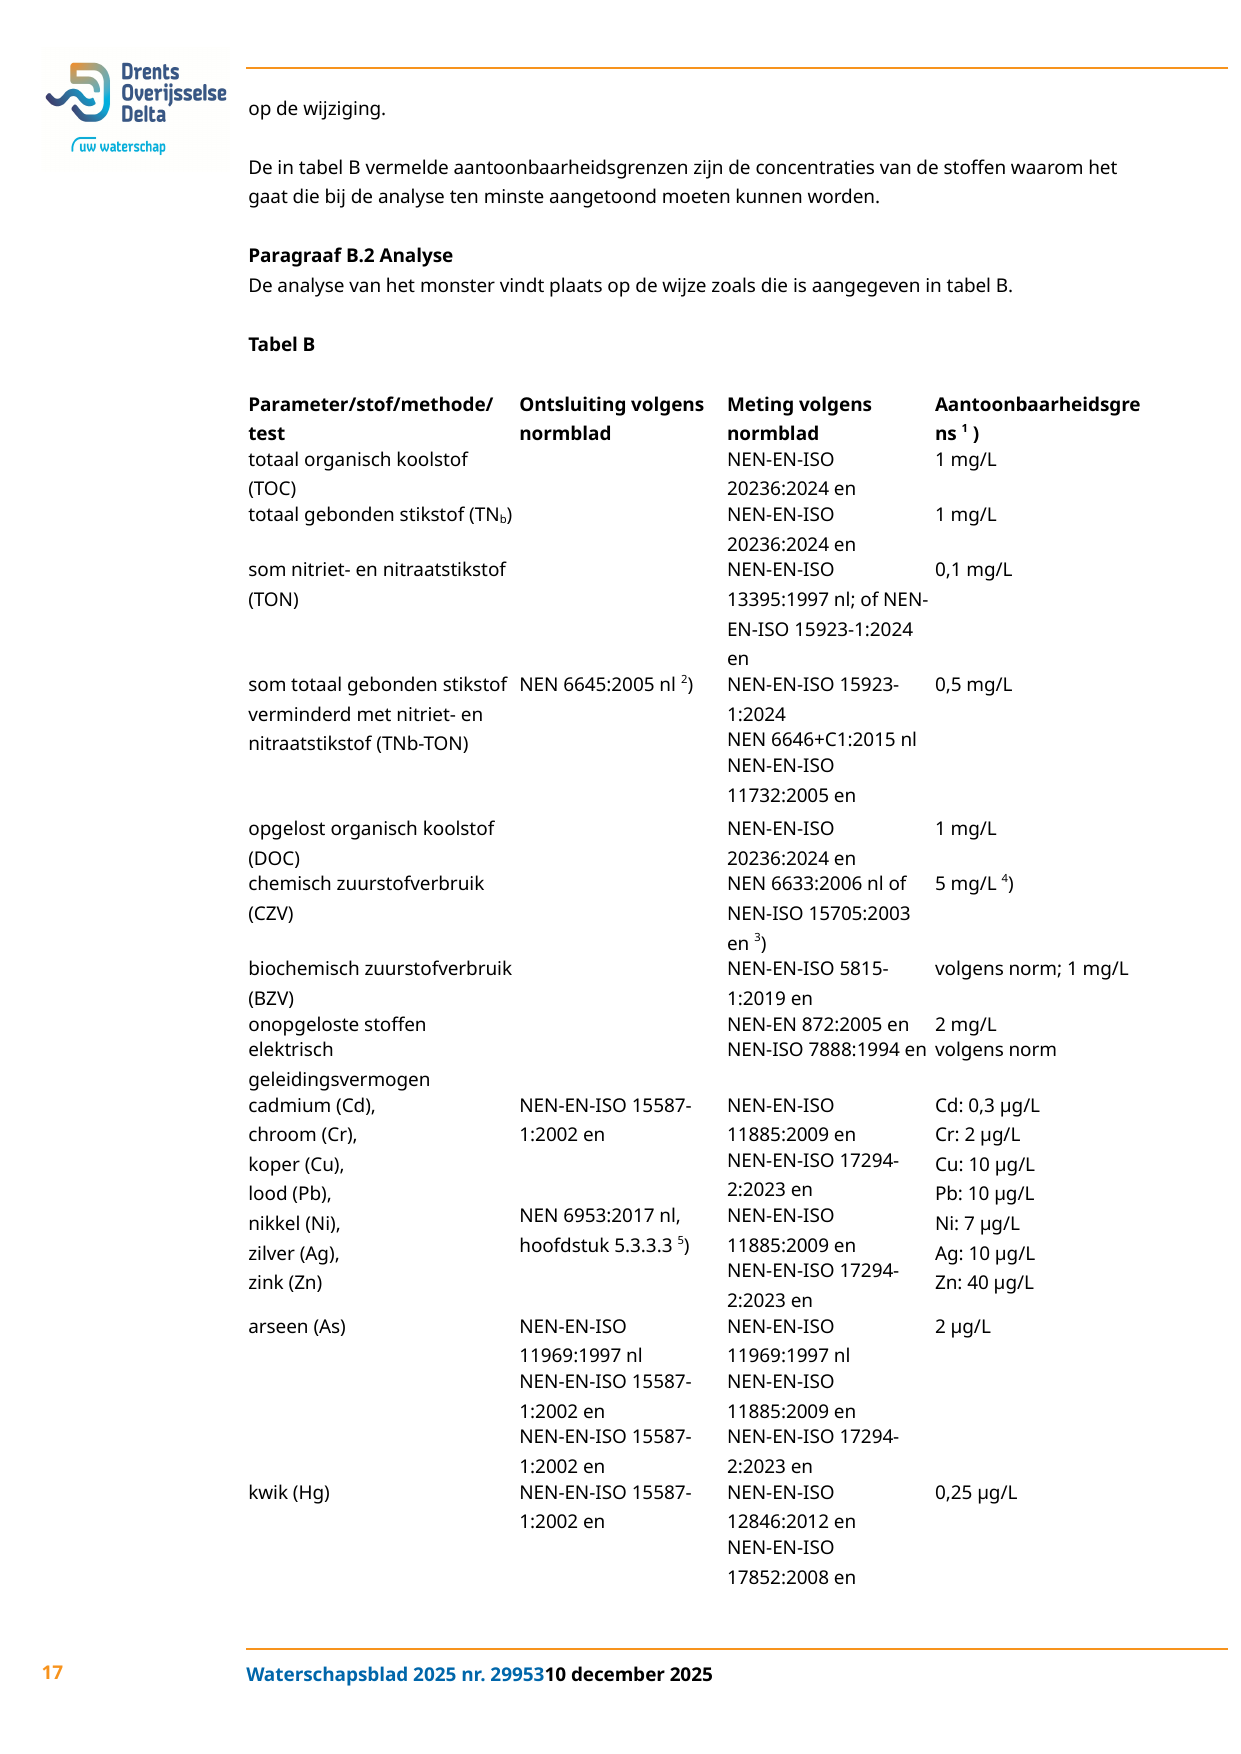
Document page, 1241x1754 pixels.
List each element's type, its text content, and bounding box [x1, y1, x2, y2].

table_cell [519, 501, 727, 557]
table_cell cadmium (Cd), chroom (Cr), koper (Cu), lood (Pb), nikkel (Ni), zilver (Ag), zink (Zn) [248, 1092, 519, 1313]
table_cell NEN 6633:2006 nl of NEN-ISO 15705:2003 en 3) [727, 871, 935, 955]
table_cell 0,25 µg/L [935, 1479, 1152, 1589]
table_cell NEN-EN-ISO 11969:1997 nl [727, 1313, 935, 1368]
table_cell opgelost organisch koolstof (DOC) [248, 815, 519, 871]
table_cell NEN-EN-ISO 20236:2024 en [727, 501, 935, 557]
table_cell NEN-EN-ISO 15587-1:2002 en [519, 1368, 727, 1424]
table_cell totaal gebonden stikstof (TNb) [248, 501, 519, 557]
table_cell NEN-EN-ISO 13395:1997 nl; of NEN-EN-ISO 15923-1:2024 en [727, 557, 935, 671]
table_cell totaal organisch koolstof (TOC) [248, 446, 519, 501]
table_cell NEN-EN-ISO 11885:2009 en [727, 1092, 935, 1147]
table_cell som totaal gebonden stikstof verminderd met nitriet- en nitraatstikstof (TNb-TON) [248, 671, 519, 815]
table_cell som nitriet- en nitraatstikstof (TON) [248, 557, 519, 671]
table_cell NEN-EN-ISO 17294-2:2023 en [727, 1424, 935, 1479]
table_header Ontsluiting volgens normblad [519, 391, 727, 446]
table_header Meting volgens normblad [727, 391, 935, 446]
table_cell NEN-EN-ISO 15587-1:2002 en [519, 1479, 727, 1589]
table_cell NEN 6953:2017 nl, hoofdstuk 5.3.3.3 5) [519, 1203, 727, 1313]
text Paragraaf B.2 Analyse [248, 243, 1152, 268]
table_cell 1 mg/L [935, 446, 1152, 501]
table_cell biochemisch zuurstofverbruik (BZV) [248, 955, 519, 1011]
table_cell NEN-EN-ISO 11732:2005 en [727, 752, 935, 815]
table_cell arseen (As) [248, 1313, 519, 1479]
table_cell [519, 557, 727, 671]
table_cell Cd: 0,3 µg/L Cr: 2 µg/L Cu: 10 µg/L Pb: 10 µg/L Ni: 7 µg/L Ag: 10 µg/L Zn: 40 µg/L [935, 1092, 1152, 1313]
text De analyse van het monster vindt plaats op de wijze zoals die is aangegeven in tabel B. [248, 272, 1152, 298]
table_cell NEN-EN-ISO 12846:2012 en [727, 1479, 935, 1534]
text Tabel B [248, 331, 1152, 357]
table_cell 5 mg/L 4) [935, 871, 1152, 955]
table_cell 0,5 mg/L [935, 671, 1152, 815]
text De in tabel B vermelde aantoonbaarheidsgrenzen zijn de concentraties van de stoffen waarom het gaat die bij de analyse ten minste aangetoond moeten kunnen worden. [248, 154, 1152, 209]
picture [41, 47, 231, 172]
table_header Parameter/stof/methode/test [248, 391, 519, 446]
table_cell NEN-ISO 7888:1994 en [727, 1036, 935, 1092]
table_cell volgens norm; 1 mg/L [935, 955, 1152, 1011]
table_header Aantoonbaarheidsgrens 1 ) [935, 391, 1152, 446]
table_cell NEN-EN-ISO 15587-1:2002 en [519, 1092, 727, 1202]
table_cell 2 µg/L [935, 1313, 1152, 1479]
table_cell 2 mg/L [935, 1011, 1152, 1036]
table_cell 1 mg/L [935, 501, 1152, 557]
table_cell NEN-EN-ISO 15923-1:2024 [727, 671, 935, 726]
table_cell onopgeloste stoffen [248, 1011, 519, 1036]
table_cell kwik (Hg) [248, 1479, 519, 1589]
table_cell chemisch zuurstofverbruik (CZV) [248, 871, 519, 955]
table_cell NEN-EN-ISO 17294-2:2023 en [727, 1147, 935, 1202]
table_cell 0,1 mg/L [935, 557, 1152, 671]
table_cell [519, 1011, 727, 1036]
text op de wijziging. [248, 95, 1152, 121]
table_cell NEN-EN-ISO 20236:2024 en [727, 815, 935, 871]
table_cell NEN-EN 872:2005 en [727, 1011, 935, 1036]
table_cell [519, 1036, 727, 1092]
table_cell [519, 955, 727, 1011]
table_cell NEN-EN-ISO 11885:2009 en [727, 1203, 935, 1258]
table_cell elektrisch geleidingsvermogen [248, 1036, 519, 1092]
table_cell [519, 815, 727, 871]
table_cell NEN-EN-ISO 11885:2009 en [727, 1368, 935, 1424]
table_cell [519, 446, 727, 501]
table_cell NEN-EN-ISO 5815-1:2019 en [727, 955, 935, 1011]
table_cell [519, 871, 727, 955]
table_cell volgens norm [935, 1036, 1152, 1092]
table_cell NEN 6645:2005 nl 2) [519, 671, 727, 815]
table_cell NEN-EN-ISO 11969:1997 nl [519, 1313, 727, 1368]
table_cell NEN 6646+C1:2015 nl [727, 726, 935, 752]
table_cell 1 mg/L [935, 815, 1152, 871]
table_cell NEN-EN-ISO 17852:2008 en [727, 1534, 935, 1589]
table_cell NEN-EN-ISO 15587-1:2002 en [519, 1424, 727, 1479]
table_cell NEN-EN-ISO 20236:2024 en [727, 446, 935, 501]
table_cell NEN-EN-ISO 17294-2:2023 en [727, 1258, 935, 1313]
